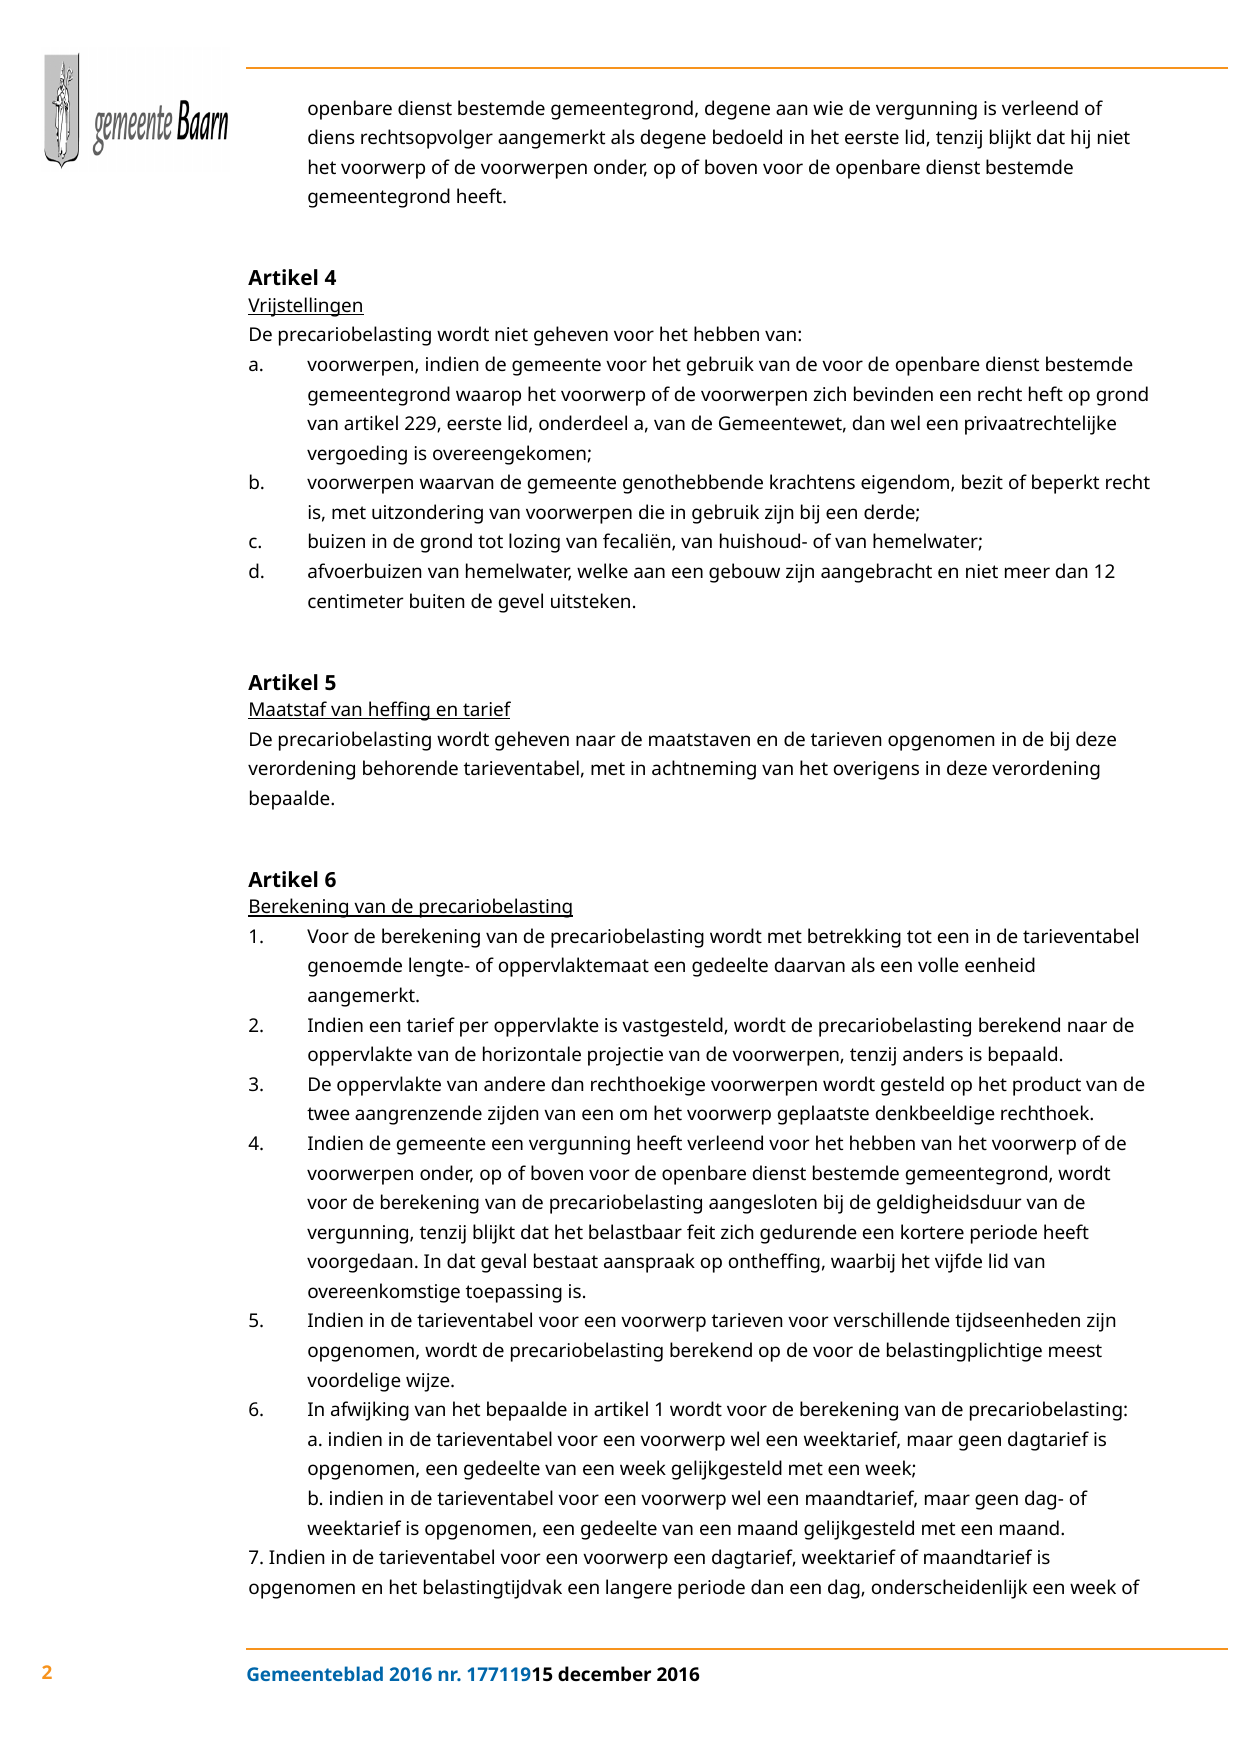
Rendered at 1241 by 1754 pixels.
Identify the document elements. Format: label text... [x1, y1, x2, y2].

list De oppervlakte van andere dan rechthoekige voorwerpen wordt gesteld op het product van de twee aangrenzende zijden van een om het voorwerp geplaatste denkbeeldige rechthoek. [248, 1071, 1152, 1126]
picture [41, 47, 231, 172]
list voorwerpen waarvan de gemeente genothebbende krachtens eigendom, bezit of beperkt recht is, met uitzondering van voorwerpen die in gebruik zijn bij een derde; [248, 469, 1152, 525]
list openbare dienst bestemde gemeentegrond, degene aan wie de vergunning is verleend of diens rechtsopvolger aangemerkt als degene bedoeld in het eerste lid, tenzij blijkt dat hij niet het voorwerp of de voorwerpen onder, op of boven voor de openbare dienst bestemde gemeentegrond heeft. [248, 95, 1152, 209]
list Voor de berekening van de precariobelasting wordt met betrekking tot een in de tarieventabel genoemde lengte- of oppervlaktemaat een gedeelte daarvan als een volle eenheid aangemerkt. [248, 923, 1152, 1008]
list Indien in de tarieventabel voor een voorwerp tarieven voor verschillende tijdseenheden zijn opgenomen, wordt de precariobelasting berekend op de voor de belastingplichtige meest voordelige wijze. [248, 1308, 1152, 1392]
text Artikel 5 [248, 668, 1152, 696]
text De precariobelasting wordt niet geheven voor het hebben van: [248, 322, 1152, 347]
list afvoerbuizen van hemelwater, welke aan een gebouw zijn aangebracht en niet meer dan 12 centimeter buiten de gevel uitsteken. [248, 558, 1152, 613]
list Indien een tarief per oppervlakte is vastgesteld, wordt de precariobelasting berekend naar de oppervlakte van de horizontale projectie van de voorwerpen, tenzij anders is bepaald. [248, 1012, 1152, 1067]
text De precariobelasting wordt geheven naar de maatstaven en de tarieven opgenomen in de bij deze verordening behorende tarieventabel, met in achtneming van het overigens in deze verordening bepaalde. [248, 726, 1152, 811]
list Indien de gemeente een vergunning heeft verleend voor het hebben van het voorwerp of de voorwerpen onder, op of boven voor de openbare dienst bestemde gemeentegrond, wordt voor de berekening van de precariobelasting aangesloten bij de geldigheidsduur van de vergunning, tenzij blijkt dat het belastbaar feit zich gedurende een kortere periode heeft voorgedaan. In dat geval bestaat aanspraak op ontheffing, waarbij het vijfde lid van overeenkomstige toepassing is. [248, 1130, 1152, 1304]
text Artikel 4 [248, 263, 1152, 292]
text Berekening van de precariobelasting [248, 893, 1152, 919]
list In afwijking van het bepaalde in artikel 1 wordt voor de berekening van de precariobelasting: [248, 1396, 1152, 1422]
list a. indien in de tarieventabel voor een voorwerp wel een weektarief, maar geen dagtarief is opgenomen, een gedeelte van een week gelijkgesteld met een week; [248, 1426, 1152, 1481]
text Maatstaf van heffing en tarief [248, 696, 1152, 722]
list voorwerpen, indien de gemeente voor het gebruik van de voor de openbare dienst bestemde gemeentegrond waarop het voorwerp of de voorwerpen zich bevinden een recht heft op grond van artikel 229, eerste lid, onderdeel a, van de Gemeentewet, dan wel een privaatrechtelijke vergoeding is overeengekomen; [248, 351, 1152, 466]
text Artikel 6 [248, 865, 1152, 893]
text 7. Indien in de tarieventabel voor een voorwerp een dagtarief, weektarief of maandtarief is opgenomen en het belastingtijdvak een langere periode dan een dag, onderscheidenlijk een week of [248, 1544, 1152, 1599]
text Vrijstellingen [248, 292, 1152, 318]
list buizen in de grond tot lozing van fecaliën, van huishoud- of van hemelwater; [248, 529, 1152, 554]
list b. indien in de tarieventabel voor een voorwerp wel een maandtarief, maar geen dag- of weektarief is opgenomen, een gedeelte van een maand gelijkgesteld met een maand. [248, 1485, 1152, 1540]
